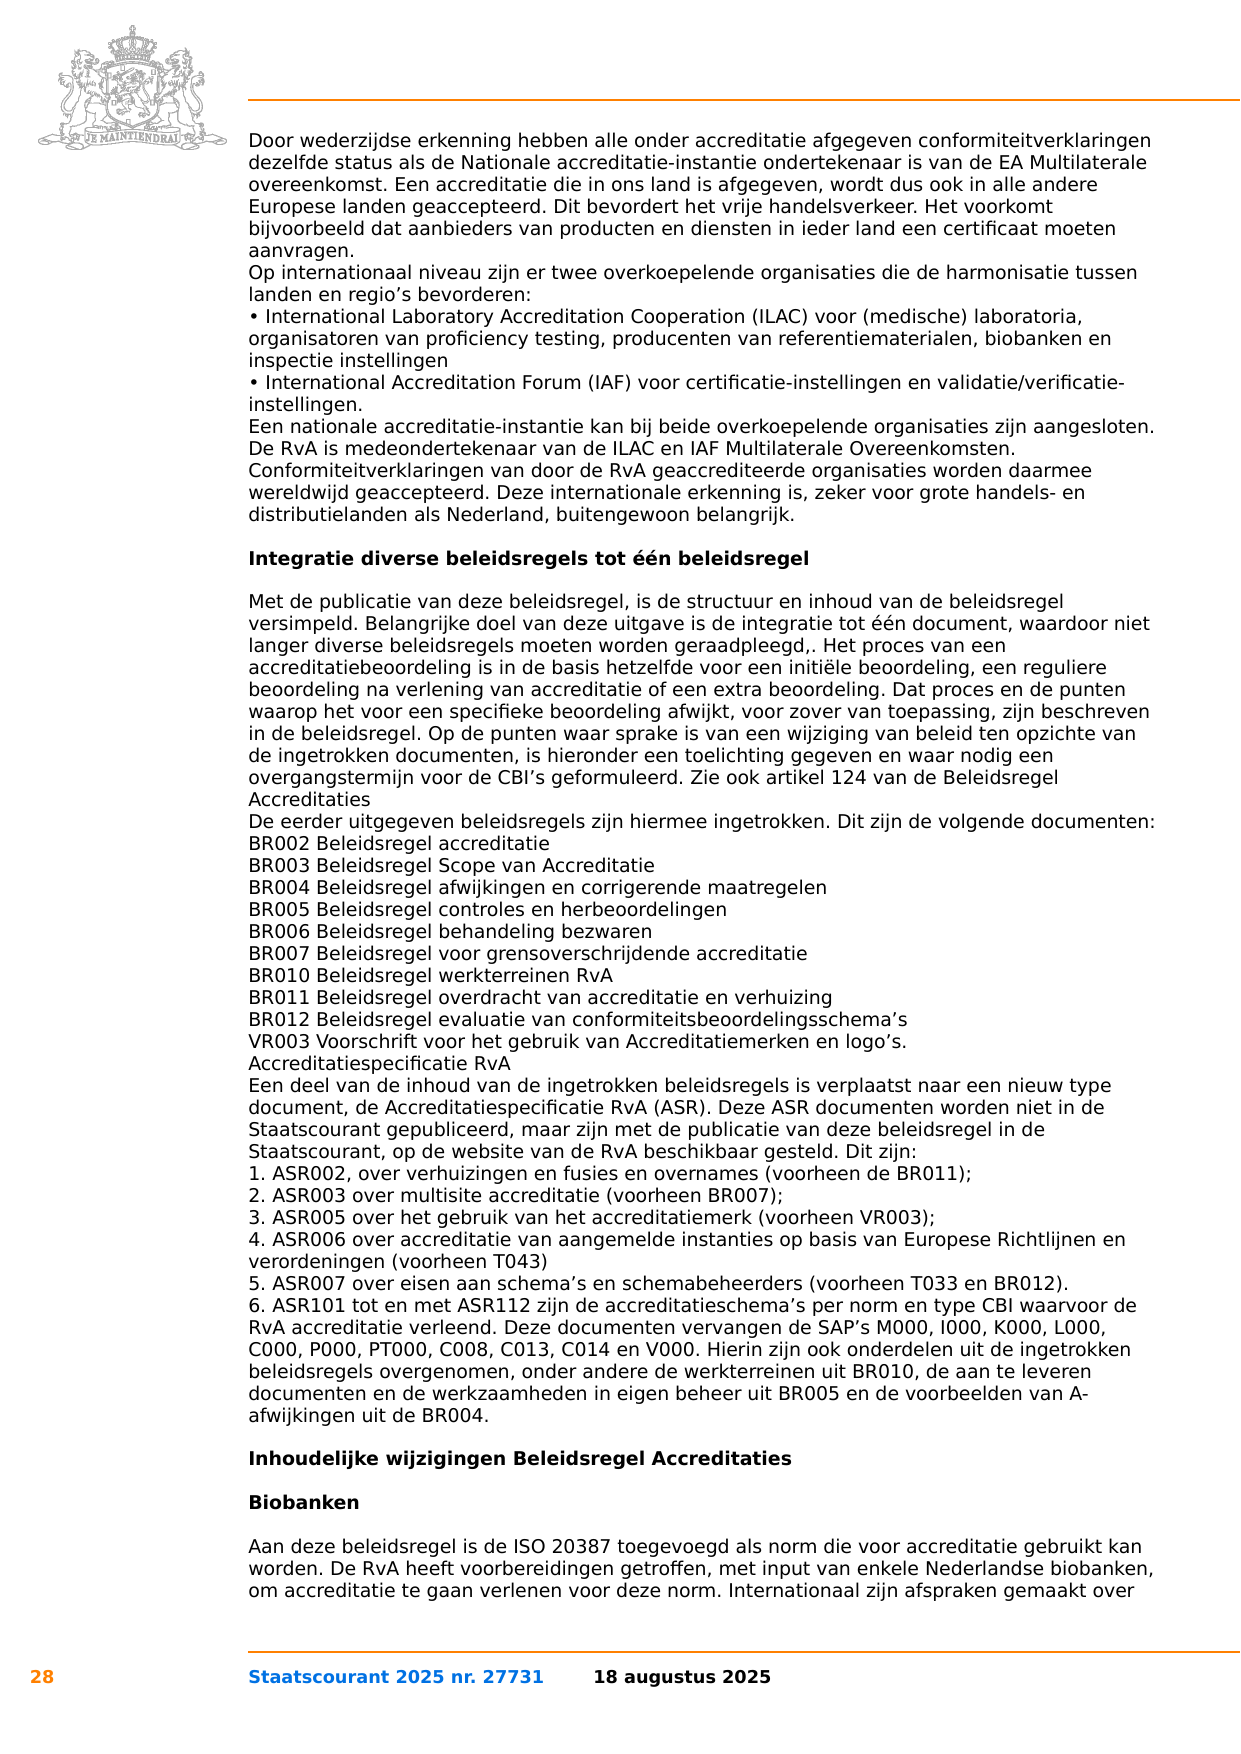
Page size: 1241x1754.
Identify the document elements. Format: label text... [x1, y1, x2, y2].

text BR006 Beleidsregel behandeling bezwaren [248, 921, 1163, 943]
text 1. ASR002, over verhuizingen en fusies en overnames (voorheen de BR011); [248, 1163, 1163, 1185]
subtitle Integratie diverse beleidsregels tot één beleidsregel [248, 547, 1163, 569]
text Op internationaal niveau zijn er twee overkoepelende organisaties die de harmonisatie tussen landen en regio’s bevorderen: [248, 262, 1163, 306]
text Een nationale accreditatie-instantie kan bij beide overkoepelende organisaties zijn aangesloten. De RvA is medeondertekenaar van de ILAC en IAF Multilaterale Overeenkomsten. Conformiteitverklaringen van door de RvA geaccrediteerde organisaties worden daarmee wereldwijd geaccepteerd. Deze internationale erkenning is, zeker voor grote handels- en distributielanden als Nederland, buitengewoon belangrijk. [248, 416, 1163, 526]
picture [38, 25, 227, 150]
text 4. ASR006 over accreditatie van aangemelde instanties op basis van Europese Richtlijnen en verordeningen (voorheen T043) [248, 1229, 1163, 1273]
text Accreditatiespecificatie RvA [248, 1053, 1163, 1075]
text BR012 Beleidsregel evaluatie van conformiteitsbeoordelingsschema’s [248, 1009, 1163, 1031]
text 3. ASR005 over het gebruik van het accreditatiemerk (voorheen VR003); [248, 1207, 1163, 1229]
text 2. ASR003 over multisite accreditatie (voorheen BR007); [248, 1185, 1163, 1207]
text BR010 Beleidsregel werkterreinen RvA [248, 965, 1163, 987]
text Door wederzijdse erkenning hebben alle onder accreditatie afgegeven conformiteitverklaringen dezelfde status als de Nationale accreditatie-instantie ondertekenaar is van de EA Multilaterale overeenkomst. Een accreditatie die in ons land is afgegeven, wordt dus ook in alle andere Europese landen geaccepteerd. Dit bevordert het vrije handelsverkeer. Het voorkomt bijvoorbeeld dat aanbieders van producten en diensten in ieder land een certificaat moeten aanvragen. [248, 130, 1163, 262]
subtitle Biobanken [248, 1492, 1163, 1514]
text 5. ASR007 over eisen aan schema’s en schemabeheerders (voorheen T033 en BR012). [248, 1273, 1163, 1294]
text BR003 Beleidsregel Scope van Accreditatie [248, 855, 1163, 877]
text VR003 Voorschrift voor het gebruik van Accreditatiemerken en logo’s. [248, 1031, 1163, 1053]
text BR011 Beleidsregel overdracht van accreditatie en verhuizing [248, 987, 1163, 1009]
text Een deel van de inhoud van de ingetrokken beleidsregels is verplaatst naar een nieuw type document, de Accreditatiespecificatie RvA (ASR). Deze ASR documenten worden niet in de Staatscourant gepubliceerd, maar zijn met de publicatie van deze beleidsregel in de Staatscourant, op de website van de RvA beschikbaar gesteld. Dit zijn: [248, 1075, 1163, 1163]
text • International Laboratory Accreditation Cooperation (ILAC) voor (medische) laboratoria, organisatoren van proficiency testing, producenten van referentiematerialen, biobanken en inspectie instellingen [248, 306, 1163, 372]
text Met de publicatie van deze beleidsregel, is de structuur en inhoud van de beleidsregel versimpeld. Belangrijke doel van deze uitgave is de integratie tot één document, waardoor niet langer diverse beleidsregels moeten worden geraadpleegd,. Het proces van een accreditatiebeoordeling is in de basis hetzelfde voor een initiële beoordeling, een reguliere beoordeling na verlening van accreditatie of een extra beoordeling. Dat proces en de punten waarop het voor een specifieke beoordeling afwijkt, voor zover van toepassing, zijn beschreven in de beleidsregel. Op de punten waar sprake is van een wijziging van beleid ten opzichte van de ingetrokken documenten, is hieronder een toelichting gegeven en waar nodig een overgangstermijn voor de CBI’s geformuleerd. Zie ook artikel 124 van de Beleidsregel Accreditaties [248, 591, 1163, 811]
text De eerder uitgegeven beleidsregels zijn hiermee ingetrokken. Dit zijn de volgende documenten: [248, 811, 1163, 833]
text • International Accreditation Forum (IAF) voor certificatie-instellingen en validatie/verificatie-instellingen. [248, 372, 1163, 416]
text BR005 Beleidsregel controles en herbeoordelingen [248, 899, 1163, 921]
text 6. ASR101 tot en met ASR112 zijn de accreditatieschema’s per norm en type CBI waarvoor de RvA accreditatie verleend. Deze documenten vervangen de SAP’s M000, I000, K000, L000, C000, P000, PT000, C008, C013, C014 en V000. Hierin zijn ook onderdelen uit de ingetrokken beleidsregels overgenomen, onder andere de werkterreinen uit BR010, de aan te leveren documenten en de werkzaamheden in eigen beheer uit BR005 en de voorbeelden van A-afwijkingen uit de BR004. [248, 1294, 1163, 1426]
text BR002 Beleidsregel accreditatie [248, 833, 1163, 855]
text Aan deze beleidsregel is de ISO 20387 toegevoegd als norm die voor accreditatie gebruikt kan worden. De RvA heeft voorbereidingen getroffen, met input van enkele Nederlandse biobanken, om accreditatie te gaan verlenen voor deze norm. Internationaal zijn afspraken gemaakt over [248, 1536, 1163, 1602]
text BR007 Beleidsregel voor grensoverschrijdende accreditatie [248, 943, 1163, 965]
text BR004 Beleidsregel afwijkingen en corrigerende maatregelen [248, 877, 1163, 899]
subtitle Inhoudelijke wijzigingen Beleidsregel Accreditaties [248, 1448, 1163, 1470]
